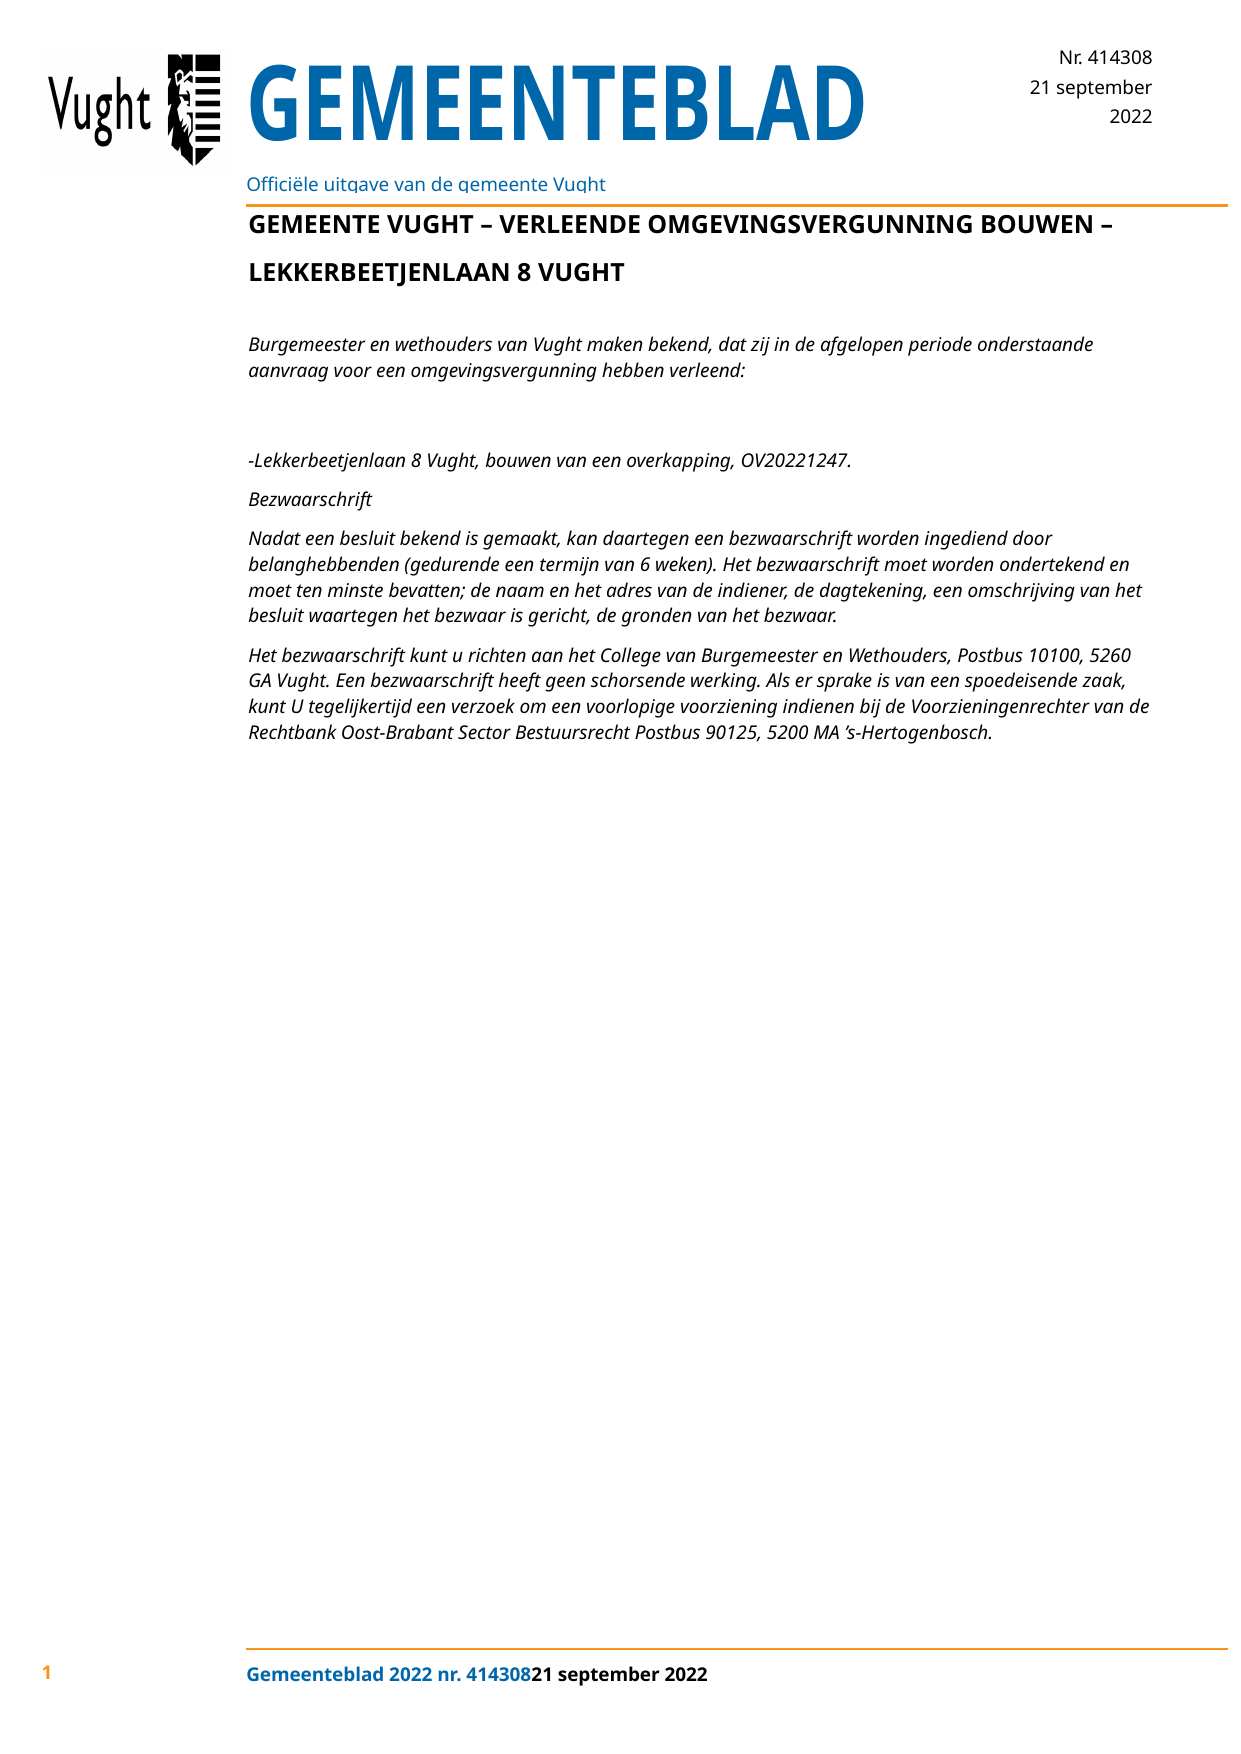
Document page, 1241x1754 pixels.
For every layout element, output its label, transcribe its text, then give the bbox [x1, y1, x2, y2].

text Burgemeester en wethouders van Vught maken bekend, dat zij in de afgelopen periode onderstaande aanvraag voor een omgevingsvergunning hebben verleend: [248, 331, 1152, 383]
text GEMEENTE VUGHT – VERLEENDE OMGEVINGSVERGUNNING BOUWEN –LEKKERBEETJENLAAN 8 VUGHT [248, 207, 1152, 288]
text -Lekkerbeetjenlaan 8 Vught, bouwen van een overkapping, OV20221247. [248, 447, 1152, 473]
text Nadat een besluit bekend is gemaakt, kan daartegen een bezwaarschrift worden ingediend door belanghebbenden (gedurende een termijn van 6 weken). Het bezwaarschrift moet worden ondertekend en moet ten minste bevatten; de naam en het adres van de indiener, de dagtekening, een omschrijving van het besluit waartegen het bezwaar is gericht, de gronden van het bezwaar. [248, 525, 1152, 628]
text Bezwaarschrift [248, 486, 1152, 512]
text Het bezwaarschrift kunt u richten aan het College van Burgemeester en Wethouders, Postbus 10100, 5260 GA Vught. Een bezwaarschrift heeft geen schorsende werking. Als er sprake is van een spoedeisende zaak, kunt U tegelijkertijd een verzoek om een voorlopige voorziening indienen bij de Voorzieningenrechter van de Rechtbank Oost-Brabant Sector Bestuursrecht Postbus 90125, 5200 MA ’s-Hertogenbosch. [248, 642, 1152, 745]
picture [41, 47, 231, 172]
